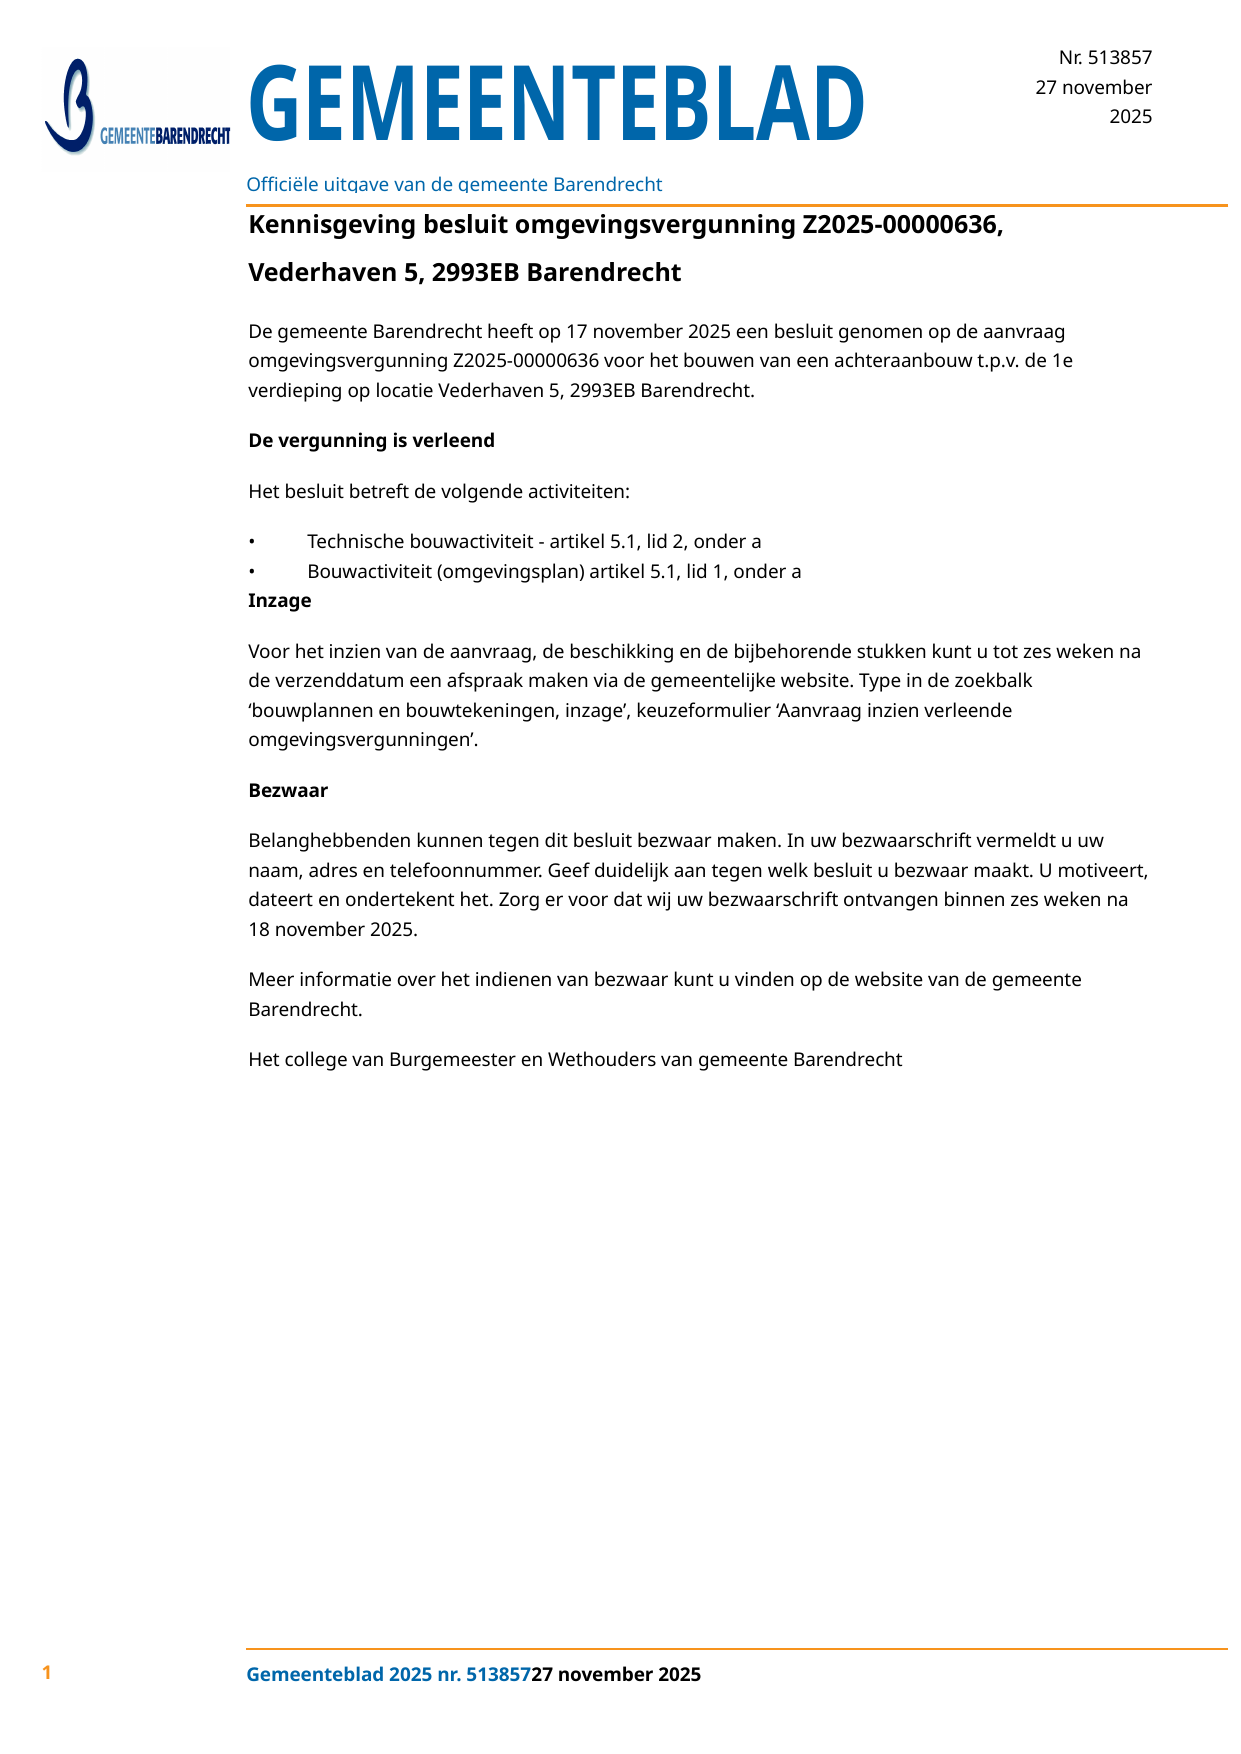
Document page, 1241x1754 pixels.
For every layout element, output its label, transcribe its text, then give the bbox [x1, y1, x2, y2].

picture [41, 47, 231, 172]
text Het college van Burgemeester en Wethouders van gemeente Barendrecht [248, 1047, 1152, 1072]
text Meer informatie over het indienen van bezwaar kunt u vinden op de website van de gemeente Barendrecht. [248, 967, 1152, 1022]
list Technische bouwactiviteit - artikel 5.1, lid 2, onder a [248, 528, 1152, 554]
text Bezwaar [248, 777, 1152, 803]
text Belanghebbenden kunnen tegen dit besluit bezwaar maken. In uw bezwaarschrift vermeldt u uw naam, adres en telefoonnummer. Geef duidelijk aan tegen welk besluit u bezwaar maakt. U motiveert, dateert en ondertekent het. Zorg er voor dat wij uw bezwaarschrift ontvangen binnen zes weken na 18 november 2025. [248, 827, 1152, 942]
text Inzage [248, 587, 1152, 613]
text Kennisgeving besluit omgevingsvergunning Z2025-00000636, Vederhaven 5, 2993EB Barendrecht [248, 207, 1152, 288]
text De vergunning is verleend [248, 427, 1152, 453]
text De gemeente Barendrecht heeft op 17 november 2025 een besluit genomen op de aanvraag omgevingsvergunning Z2025-00000636 voor het bouwen van een achteraanbouw t.p.v. de 1e verdieping op locatie Vederhaven 5, 2993EB Barendrecht. [248, 318, 1152, 403]
text Het besluit betreft de volgende activiteiten: [248, 478, 1152, 504]
text Voor het inzien van de aanvraag, de beschikking en de bijbehorende stukken kunt u tot zes weken na de verzenddatum een afspraak maken via de gemeentelijke website. Type in de zoekbalk ‘bouwplannen en bouwtekeningen, inzage’, keuzeformulier ‘Aanvraag inzien verleende omgevingsvergunningen’. [248, 638, 1152, 752]
list Bouwactiviteit (omgevingsplan) artikel 5.1, lid 1, onder a [248, 558, 1152, 584]
